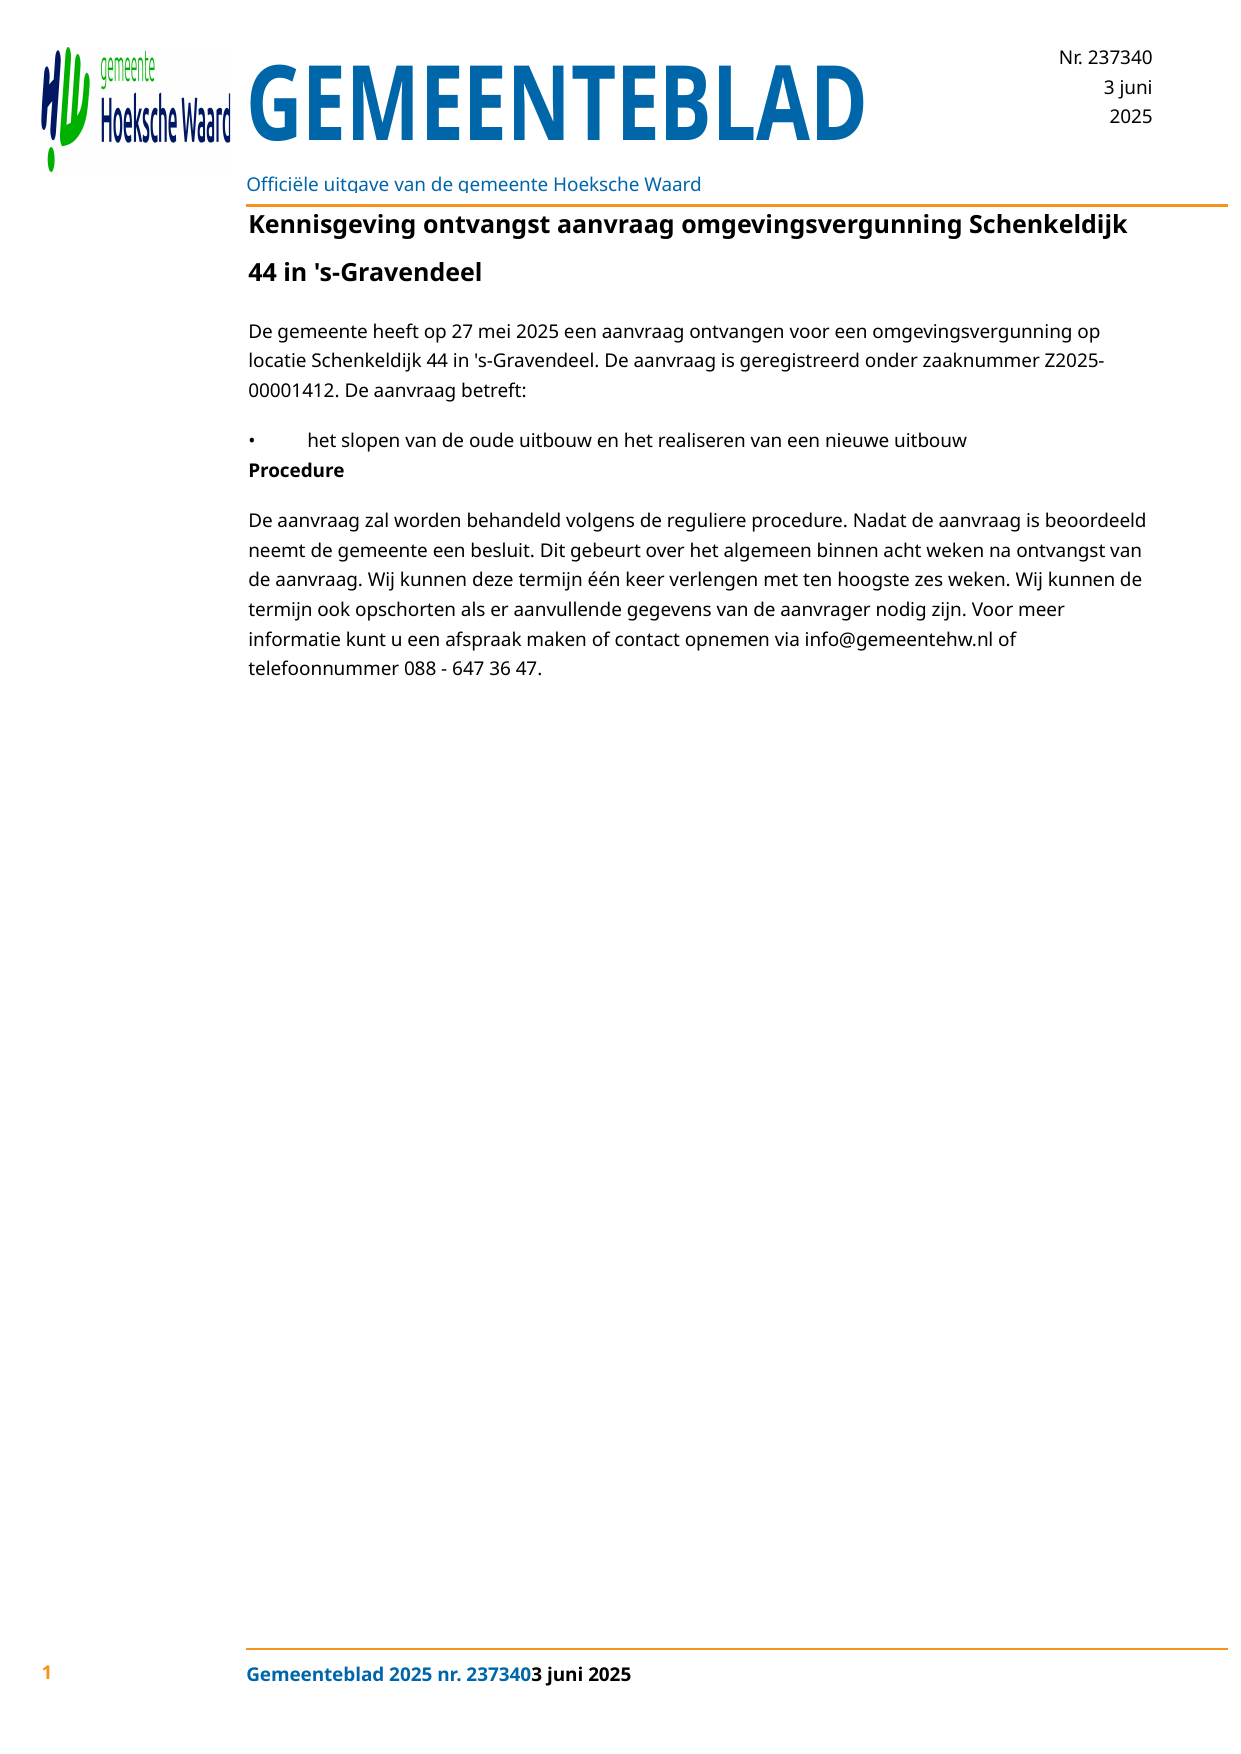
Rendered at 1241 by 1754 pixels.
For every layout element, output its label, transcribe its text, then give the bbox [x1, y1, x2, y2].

list het slopen van de oude uitbouw en het realiseren van een nieuwe uitbouw [248, 427, 1152, 453]
text Kennisgeving ontvangst aanvraag omgevingsvergunning Schenkeldijk 44 in 's-Gravendeel [248, 207, 1152, 288]
text De aanvraag zal worden behandeld volgens de reguliere procedure. Nadat de aanvraag is beoordeeld neemt de gemeente een besluit. Dit gebeurt over het algemeen binnen acht weken na ontvangst van de aanvraag. Wij kunnen deze termijn één keer verlengen met ten hoogste zes weken. Wij kunnen de termijn ook opschorten als er aanvullende gegevens van de aanvrager nodig zijn. Voor meer informatie kunt u een afspraak maken of contact opnemen via info@gemeentehw.nl of telefoonnummer 088 - 647 36 47. [248, 507, 1152, 681]
text Procedure [248, 457, 1152, 483]
picture [41, 47, 231, 172]
text De gemeente heeft op 27 mei 2025 een aanvraag ontvangen voor een omgevingsvergunning op locatie Schenkeldijk 44 in 's-Gravendeel. De aanvraag is geregistreerd onder zaaknummer Z2025-00001412. De aanvraag betreft: [248, 318, 1152, 403]
